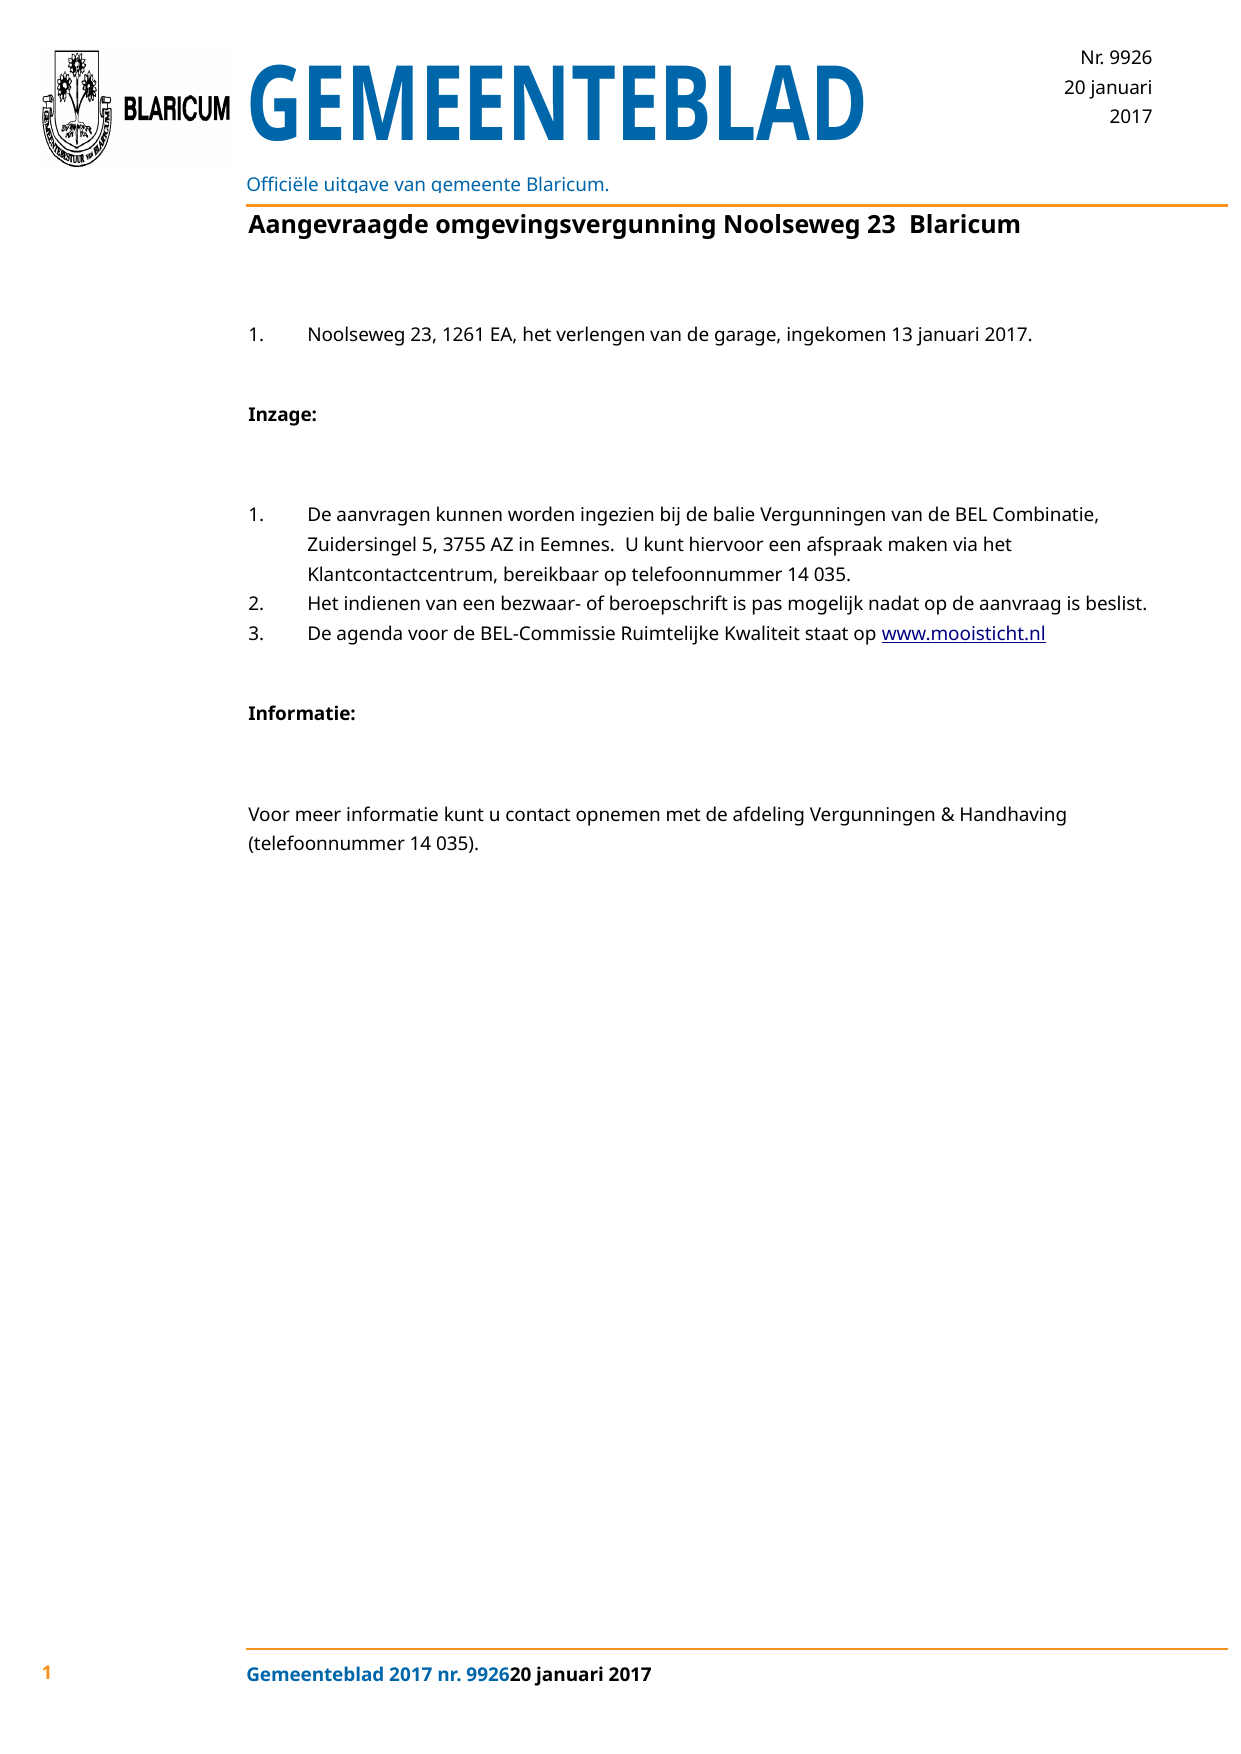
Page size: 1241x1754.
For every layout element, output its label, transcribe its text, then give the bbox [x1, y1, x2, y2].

list Het indienen van een bezwaar- of beroepschrift is pas mogelijk nadat op de aanvraag is beslist. [248, 590, 1152, 616]
list De aanvragen kunnen worden ingezien bij de balie Vergunningen van de BEL Combinatie, Zuidersingel 5, 3755 AZ in Eemnes. U kunt hiervoor een afspraak maken via het Klantcontactcentrum, bereikbaar op telefoonnummer 14 035. [248, 502, 1152, 586]
list De agenda voor de BEL-Commissie Ruimtelijke Kwaliteit staat op www.mooisticht.nl [248, 620, 1152, 646]
picture [41, 47, 231, 172]
list Noolseweg 23, 1261 EA, het verlengen van de garage, ingekomen 13 januari 2017. [248, 321, 1152, 346]
text Inzage: [248, 401, 1152, 426]
text Informatie: [248, 700, 1152, 726]
text Voor meer informatie kunt u contact opnemen met de afdeling Vergunningen & Handhaving (telefoonnummer 14 035). [248, 801, 1152, 856]
text Aangevraagde omgevingsvergunning Noolseweg 23 Blaricum [248, 207, 1152, 241]
